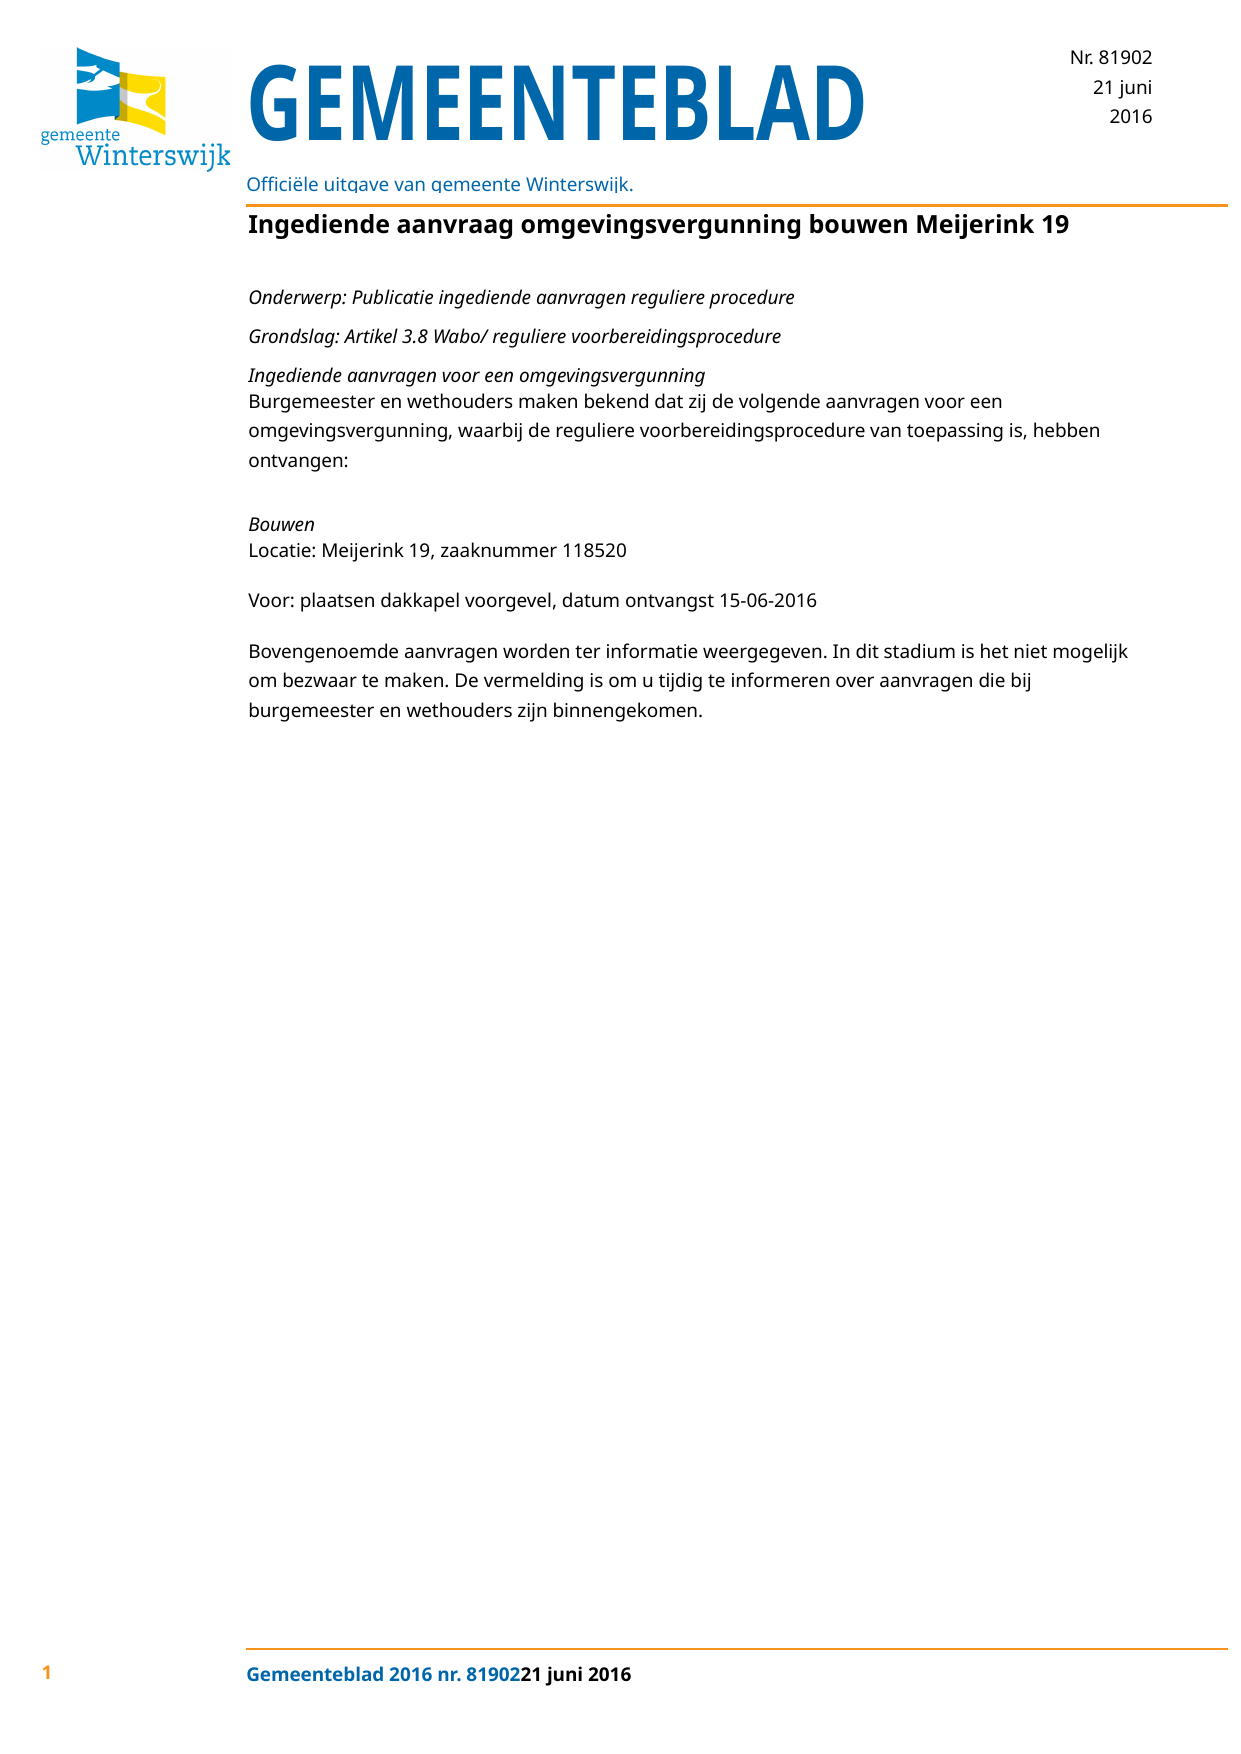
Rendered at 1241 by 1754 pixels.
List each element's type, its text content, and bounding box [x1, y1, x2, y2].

text Bouwen [248, 511, 1152, 537]
text Voor: plaatsen dakkapel voorgevel, datum ontvangst 15-06-2016 [248, 587, 1152, 613]
text Ingediende aanvraag omgevingsvergunning bouwen Meijerink 19 [248, 207, 1152, 241]
text Grondslag: Artikel 3.8 Wabo/ reguliere voorbereidingsprocedure [248, 323, 1152, 349]
picture [41, 47, 231, 172]
text Ingediende aanvragen voor een omgevingsvergunning [248, 362, 1152, 388]
text Burgemeester en wethouders maken bekend dat zij de volgende aanvragen voor een omgevingsvergunning, waarbij de reguliere voorbereidingsprocedure van toepassing is, hebben ontvangen: [248, 388, 1152, 473]
text Onderwerp: Publicatie ingediende aanvragen reguliere procedure [248, 284, 1152, 309]
picture [225, 153, 231, 162]
text Locatie: Meijerink 19, zaaknummer 118520 [248, 537, 1152, 563]
text Bovengenoemde aanvragen worden ter informatie weergegeven. In dit stadium is het niet mogelijk om bezwaar te maken. De vermelding is om u tijdig te informeren over aanvragen die bij burgemeester en wethouders zijn binnengekomen. [248, 638, 1152, 723]
